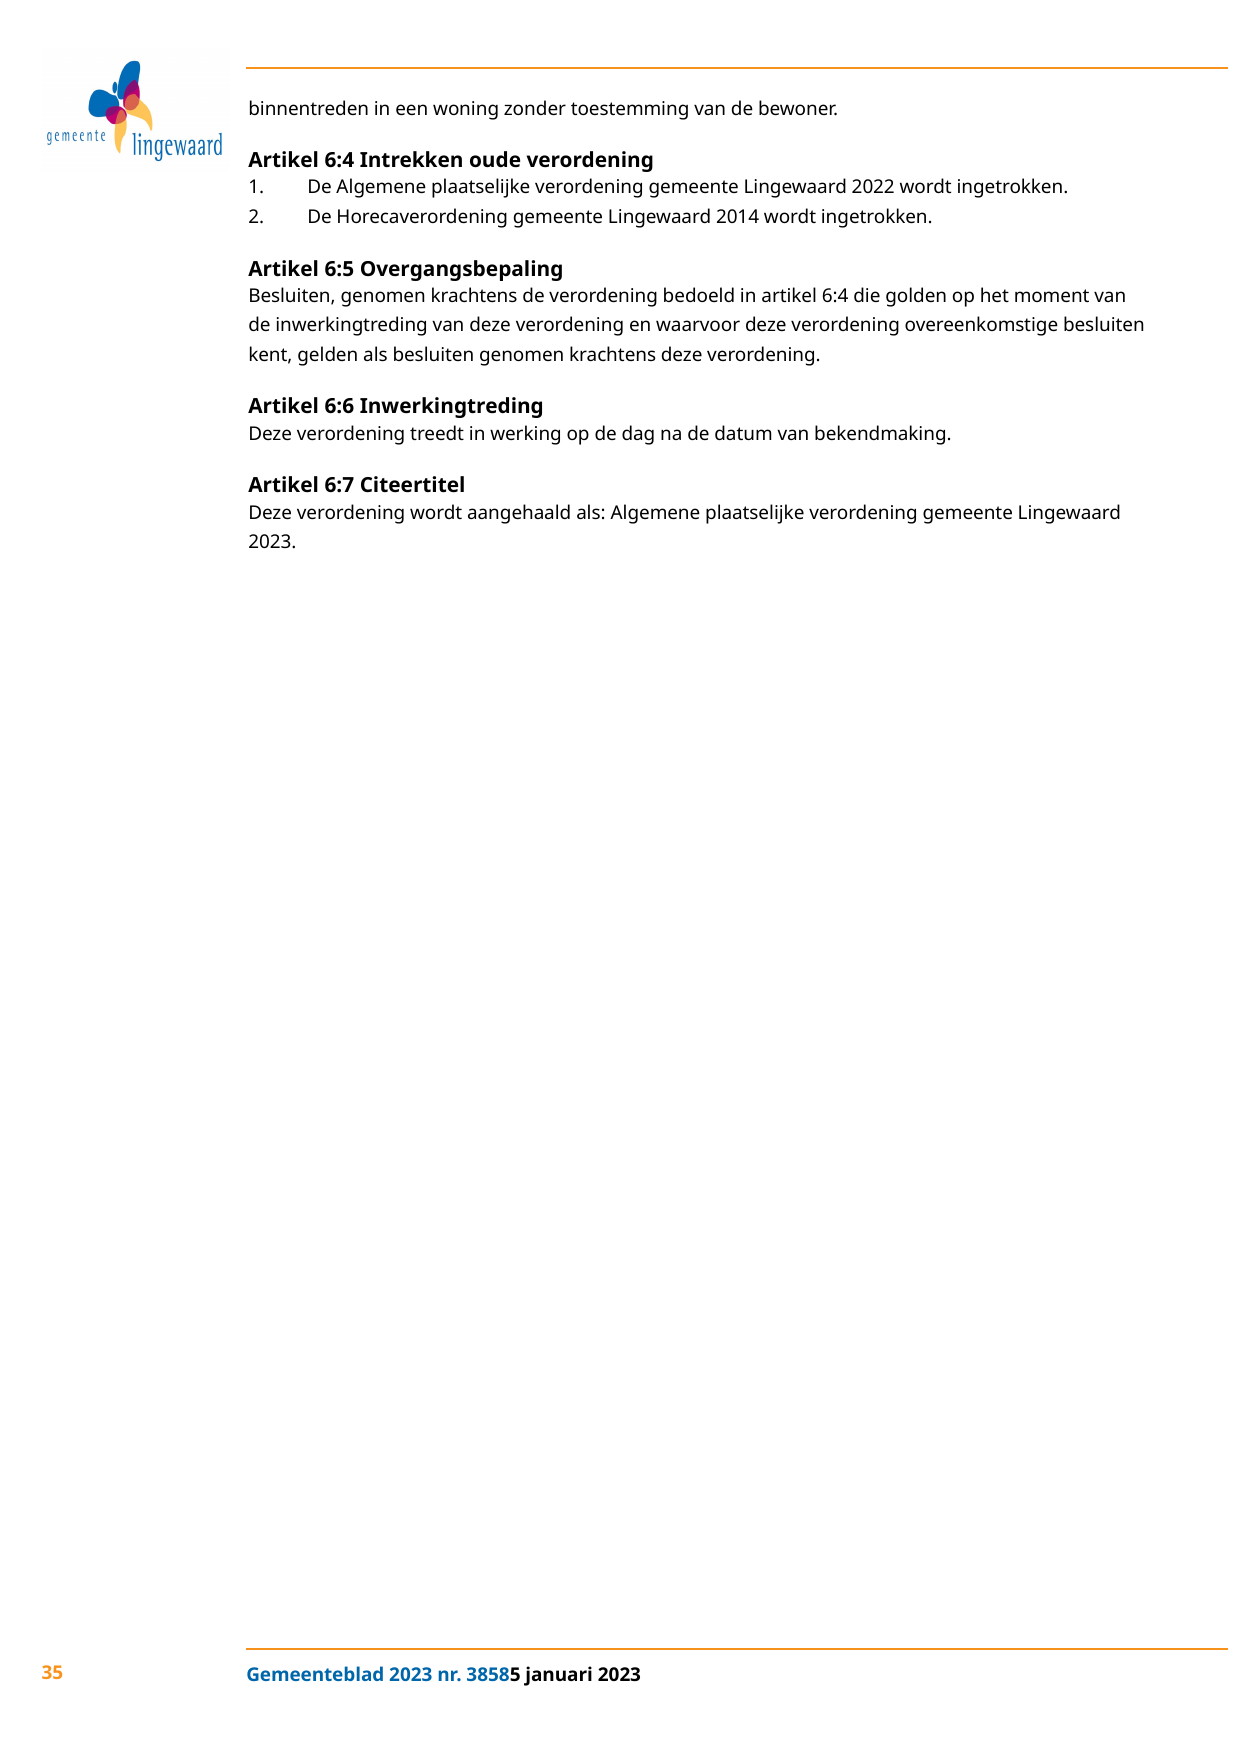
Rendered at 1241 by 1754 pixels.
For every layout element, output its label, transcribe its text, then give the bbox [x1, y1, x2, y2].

list De Horecaverordening gemeente Lingewaard 2014 wordt ingetrokken. [248, 203, 1152, 229]
text binnentreden in een woning zonder toestemming van de bewoner. [248, 95, 1152, 121]
text Deze verordening wordt aangehaald als: Algemene plaatselijke verordening gemeente Lingewaard 2023. [248, 499, 1152, 554]
list De Algemene plaatselijke verordening gemeente Lingewaard 2022 wordt ingetrokken. [248, 174, 1152, 199]
text Artikel 6:4 Intrekken oude verordening [248, 145, 1152, 174]
text Artikel 6:5 Overgangsbepaling [248, 254, 1152, 282]
picture [41, 47, 231, 172]
text Artikel 6:7 Citeertitel [248, 471, 1152, 499]
text Artikel 6:6 Inwerkingtreding [248, 392, 1152, 420]
text Deze verordening treedt in werking op de dag na de datum van bekendmaking. [248, 420, 1152, 446]
text Besluiten, genomen krachtens de verordening bedoeld in artikel 6:4 die golden op het moment van de inwerkingtreding van deze verordening en waarvoor deze verordening overeenkomstige besluiten kent, gelden als besluiten genomen krachtens deze verordening. [248, 282, 1152, 367]
